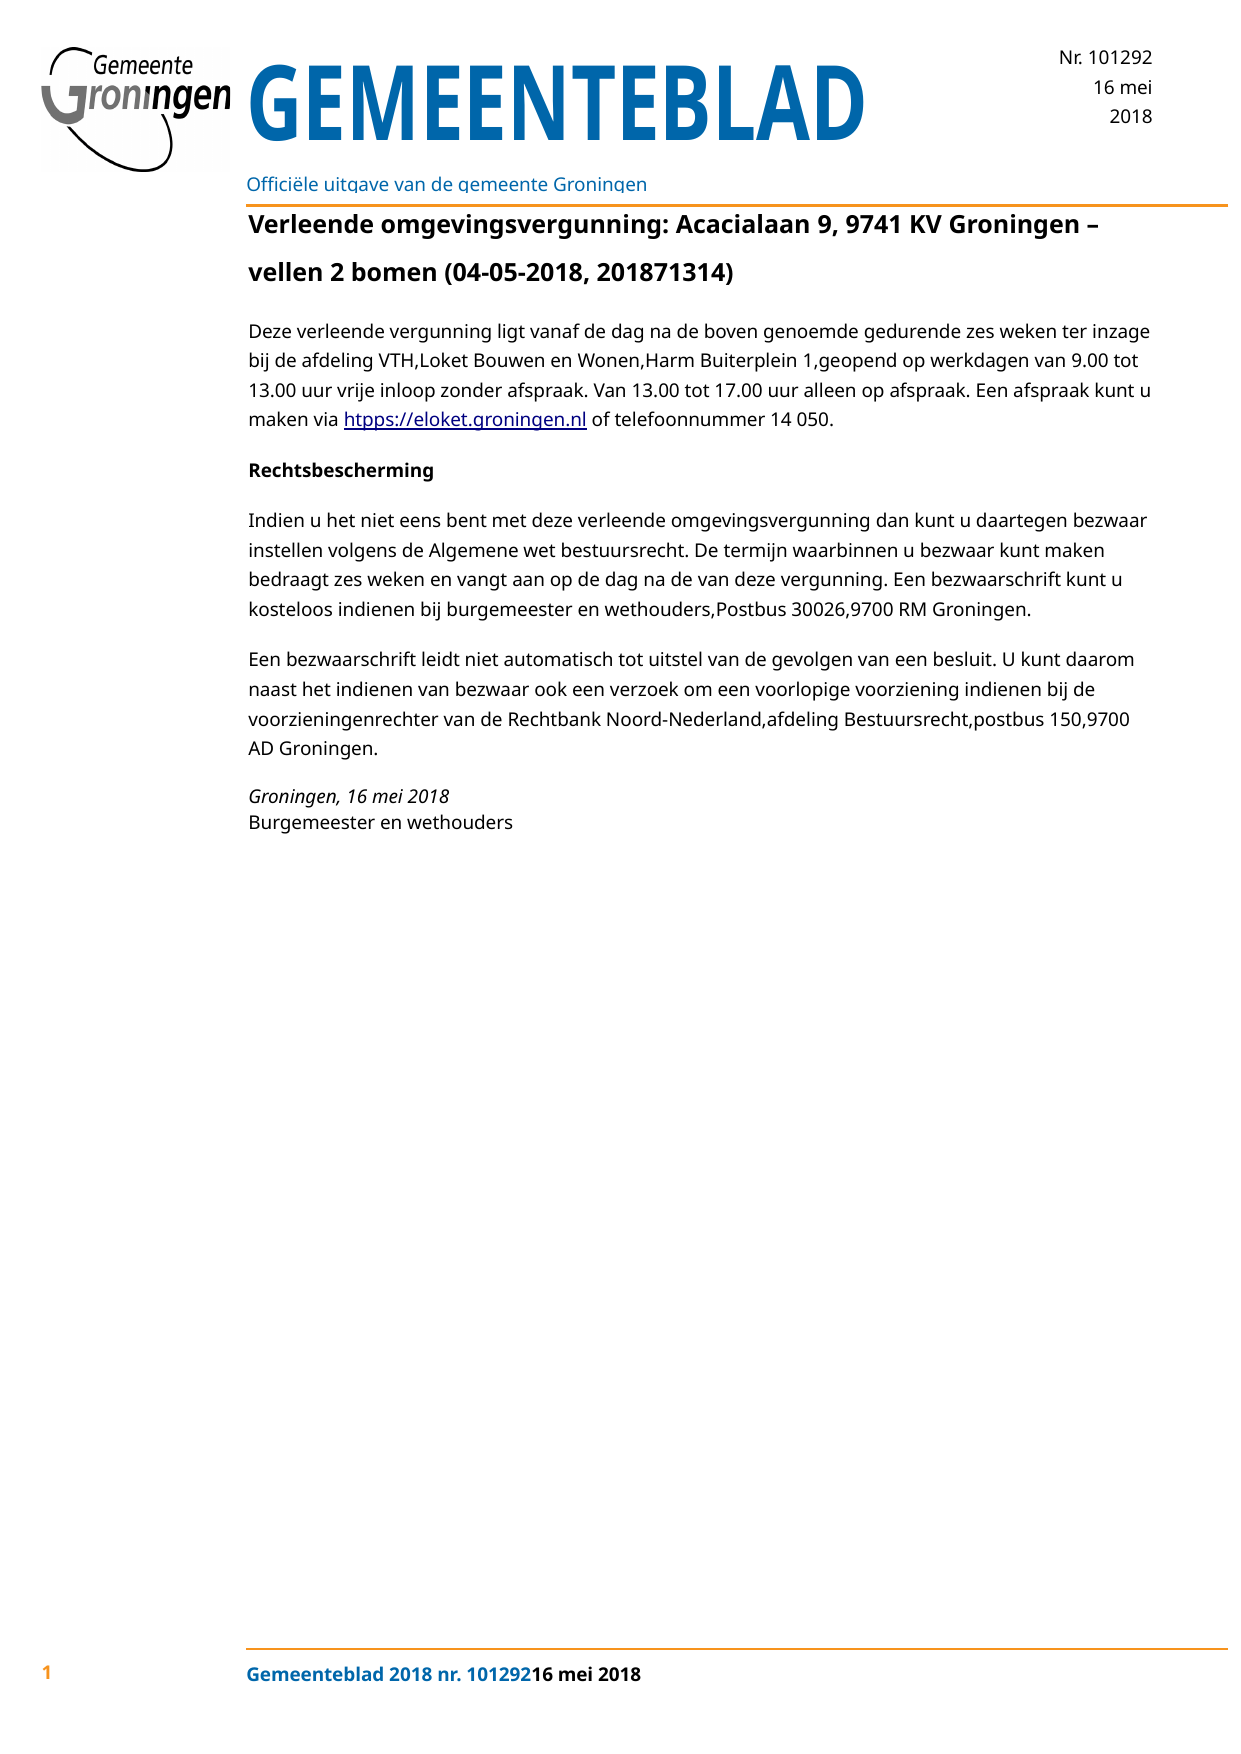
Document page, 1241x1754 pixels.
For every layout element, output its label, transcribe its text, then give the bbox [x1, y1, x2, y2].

text Indien u het niet eens bent met deze verleende omgevingsvergunning dan kunt u daartegen bezwaar instellen volgens de Algemene wet bestuursrecht. De termijn waarbinnen u bezwaar kunt maken bedraagt zes weken en vangt aan op de dag na de van deze vergunning. Een bezwaarschrift kunt u kosteloos indienen bij burgemeester en wethouders,Postbus 30026,9700 RM Groningen. [248, 507, 1152, 622]
text Groningen, 16 mei 2018 [248, 783, 1152, 809]
text Een bezwaarschrift leidt niet automatisch tot uitstel van de gevolgen van een besluit. U kunt daarom naast het indienen van bezwaar ook een verzoek om een voorlopige voorziening indienen bij de voorzieningenrechter van de Rechtbank Noord-Nederland,afdeling Bestuursrecht,postbus 150,9700 AD Groningen. [248, 647, 1152, 761]
text Deze verleende vergunning ligt vanaf de dag na de boven genoemde gedurende zes weken ter inzage bij de afdeling VTH,Loket Bouwen en Wonen,Harm Buiterplein 1,geopend op werkdagen van 9.00 tot 13.00 uur vrije inloop zonder afspraak. Van 13.00 tot 17.00 uur alleen op afspraak. Een afspraak kunt u maken via htpps://eloket.groningen.nl of telefoonnummer 14 050. [248, 318, 1152, 432]
text Burgemeester en wethouders [248, 809, 1152, 835]
text Rechtsbescherming [248, 457, 1152, 483]
picture [41, 47, 231, 172]
text Verleende omgevingsvergunning: Acacialaan 9, 9741 KV Groningen – vellen 2 bomen (04-05-2018, 201871314) [248, 207, 1152, 288]
